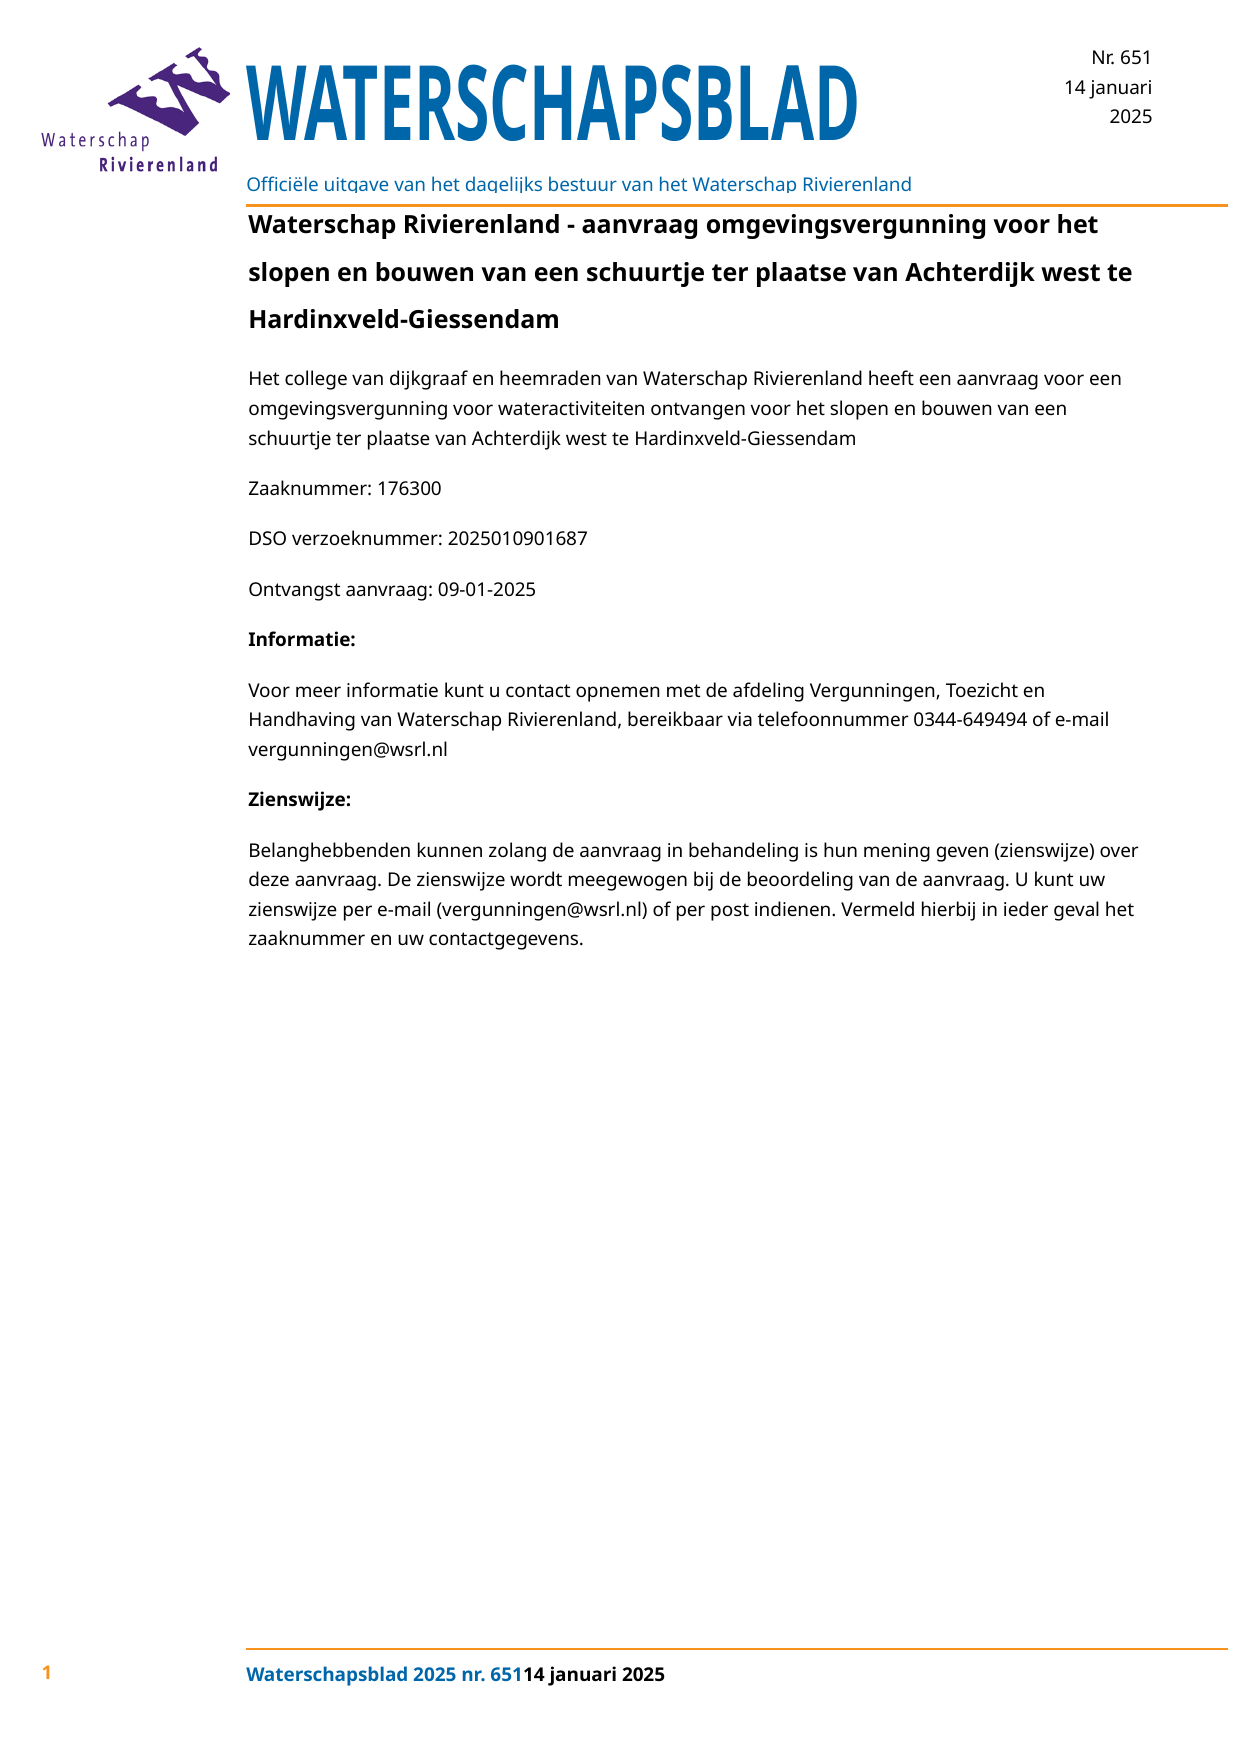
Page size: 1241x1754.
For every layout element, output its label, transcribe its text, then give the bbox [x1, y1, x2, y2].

text Ontvangst aanvraag: 09-01-2025 [248, 576, 1152, 602]
text Zaaknummer: 176300 [248, 475, 1152, 501]
text Waterschap Rivierenland - aanvraag omgevingsvergunning voor het slopen en bouwen van een schuurtje ter plaatse van Achterdijk west te Hardinxveld-Giessendam [248, 207, 1152, 336]
text Voor meer informatie kunt u contact opnemen met de afdeling Vergunningen, Toezicht en Handhaving van Waterschap Rivierenland, bereikbaar via telefoonnummer 0344-649494 of e-mail vergunningen@wsrl.nl [248, 677, 1152, 762]
text Het college van dijkgraaf en heemraden van Waterschap Rivierenland heeft een aanvraag voor een omgevingsvergunning voor wateractiviteiten ontvangen voor het slopen en bouwen van een schuurtje ter plaatse van Achterdijk west te Hardinxveld-Giessendam [248, 366, 1152, 450]
picture [41, 47, 231, 172]
text Informatie: [248, 626, 1152, 652]
text Zienswijze: [248, 786, 1152, 812]
text Belanghebbenden kunnen zolang de aanvraag in behandeling is hun mening geven (zienswijze) over deze aanvraag. De zienswijze wordt meegewogen bij de beoordeling van de aanvraag. U kunt uw zienswijze per e-mail (vergunningen@wsrl.nl) of per post indienen. Vermeld hierbij in ieder geval het zaaknummer en uw contactgegevens. [248, 837, 1152, 951]
text DSO verzoeknummer: 2025010901687 [248, 526, 1152, 551]
